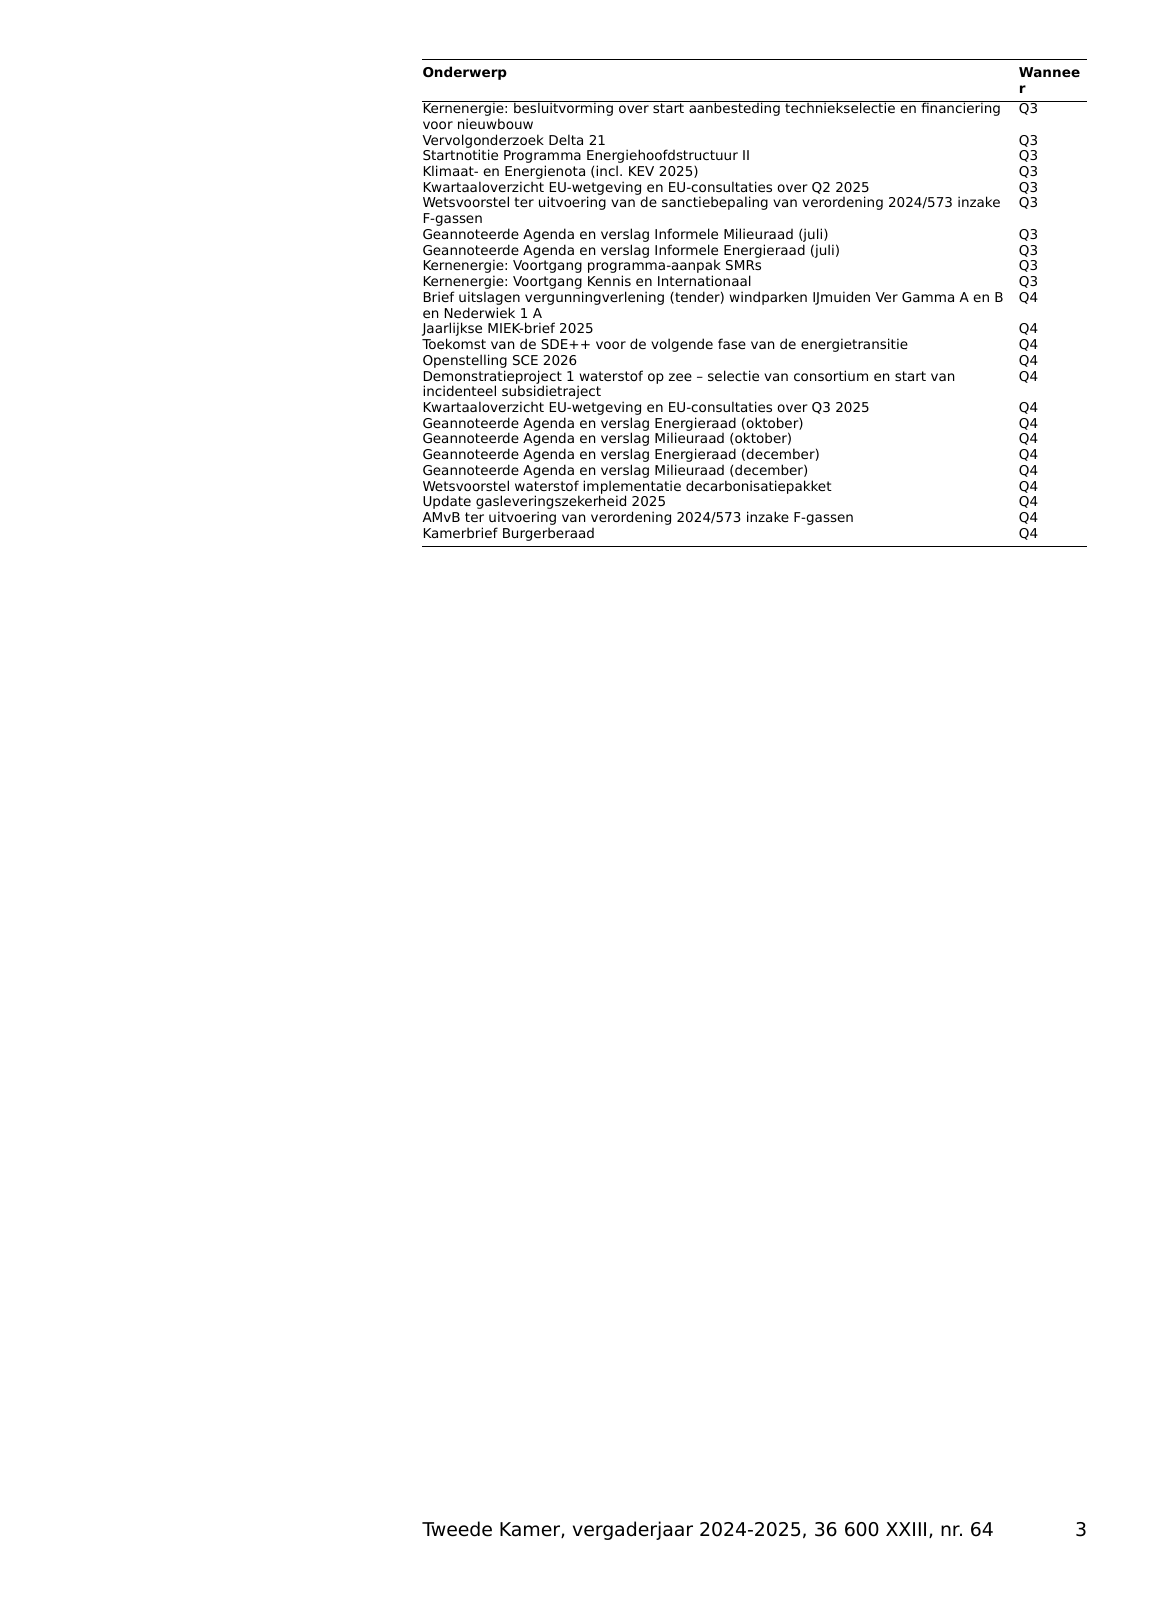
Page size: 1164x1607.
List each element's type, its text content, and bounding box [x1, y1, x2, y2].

table_cell Geannoteerde Agenda en verslag Informele Energieraad (juli) [422, 243, 1013, 258]
table_cell Q3 [1013, 102, 1087, 132]
table_cell Q4 [1013, 416, 1087, 431]
table_cell Q4 [1013, 337, 1087, 353]
table_cell Q4 [1013, 400, 1087, 416]
table_cell Geannoteerde Agenda en verslag Milieuraad (december) [422, 463, 1013, 478]
table_cell Toekomst van de SDE++ voor de volgende fase van de energietransitie [422, 337, 1013, 353]
table_cell Kernenergie: Voortgang Kennis en Internationaal [422, 274, 1013, 290]
table_cell Q3 [1013, 148, 1087, 164]
table_cell Kwartaaloverzicht EU-wetgeving en EU-consultaties over Q2 2025 [422, 180, 1013, 195]
table_cell Startnotitie Programma Energiehoofdstructuur II [422, 148, 1013, 164]
table_cell Q4 [1013, 479, 1087, 494]
table_cell Kernenergie: besluitvorming over start aanbesteding techniekselectie en financiering voor nieuwbouw [422, 102, 1013, 132]
table_cell Q4 [1013, 510, 1087, 526]
table_cell Demonstratieproject 1 waterstof op zee – selectie van consortium en start van incidenteel subsidietraject [422, 368, 1013, 400]
table_cell Q4 [1013, 353, 1087, 368]
table_cell AMvB ter uitvoering van verordening 2024/573 inzake F-gassen [422, 510, 1013, 526]
table_cell Kamerbrief Burgerberaad [422, 526, 1013, 546]
table_cell Geannoteerde Agenda en verslag Informele Milieuraad (juli) [422, 227, 1013, 242]
table_header Onderwerp [422, 60, 1013, 101]
table_cell Q4 [1013, 526, 1087, 546]
table_cell Q4 [1013, 463, 1087, 478]
table_cell Q3 [1013, 180, 1087, 195]
table_cell Q3 [1013, 164, 1087, 179]
table_cell Brief uitslagen vergunningverlening (tender) windparken IJmuiden Ver Gamma A en B en Nederwiek 1 A [422, 290, 1013, 321]
table_cell Q3 [1013, 133, 1087, 148]
table_cell Kernenergie: Voortgang programma-aanpak SMRs [422, 258, 1013, 274]
table_cell Q3 [1013, 274, 1087, 290]
table_cell Q4 [1013, 321, 1087, 337]
table_cell Wetsvoorstel ter uitvoering van de sanctiebepaling van verordening 2024/573 inzake F-gassen [422, 195, 1013, 227]
table_cell Q3 [1013, 258, 1087, 274]
table_cell Jaarlijkse MIEK-brief 2025 [422, 321, 1013, 337]
table_cell Geannoteerde Agenda en verslag Milieuraad (oktober) [422, 431, 1013, 447]
table_cell Geannoteerde Agenda en verslag Energieraad (oktober) [422, 416, 1013, 431]
table_cell Q3 [1013, 195, 1087, 227]
table_cell Q3 [1013, 227, 1087, 242]
table_cell Q4 [1013, 494, 1087, 510]
table_cell Q4 [1013, 368, 1087, 400]
table_cell Geannoteerde Agenda en verslag Energieraad (december) [422, 447, 1013, 463]
table_cell Q4 [1013, 290, 1087, 321]
table_cell Q3 [1013, 243, 1087, 258]
table_cell Kwartaaloverzicht EU-wetgeving en EU-consultaties over Q3 2025 [422, 400, 1013, 416]
table_cell Openstelling SCE 2026 [422, 353, 1013, 368]
table_cell Q4 [1013, 447, 1087, 463]
table_cell Vervolgonderzoek Delta 21 [422, 133, 1013, 148]
table_cell Update gasleveringszekerheid 2025 [422, 494, 1013, 510]
table_cell Q4 [1013, 431, 1087, 447]
table_cell Klimaat- en Energienota (incl. KEV 2025) [422, 164, 1013, 179]
table_cell Wetsvoorstel waterstof implementatie decarbonisatiepakket [422, 479, 1013, 494]
table_header Wanneer [1013, 60, 1087, 101]
